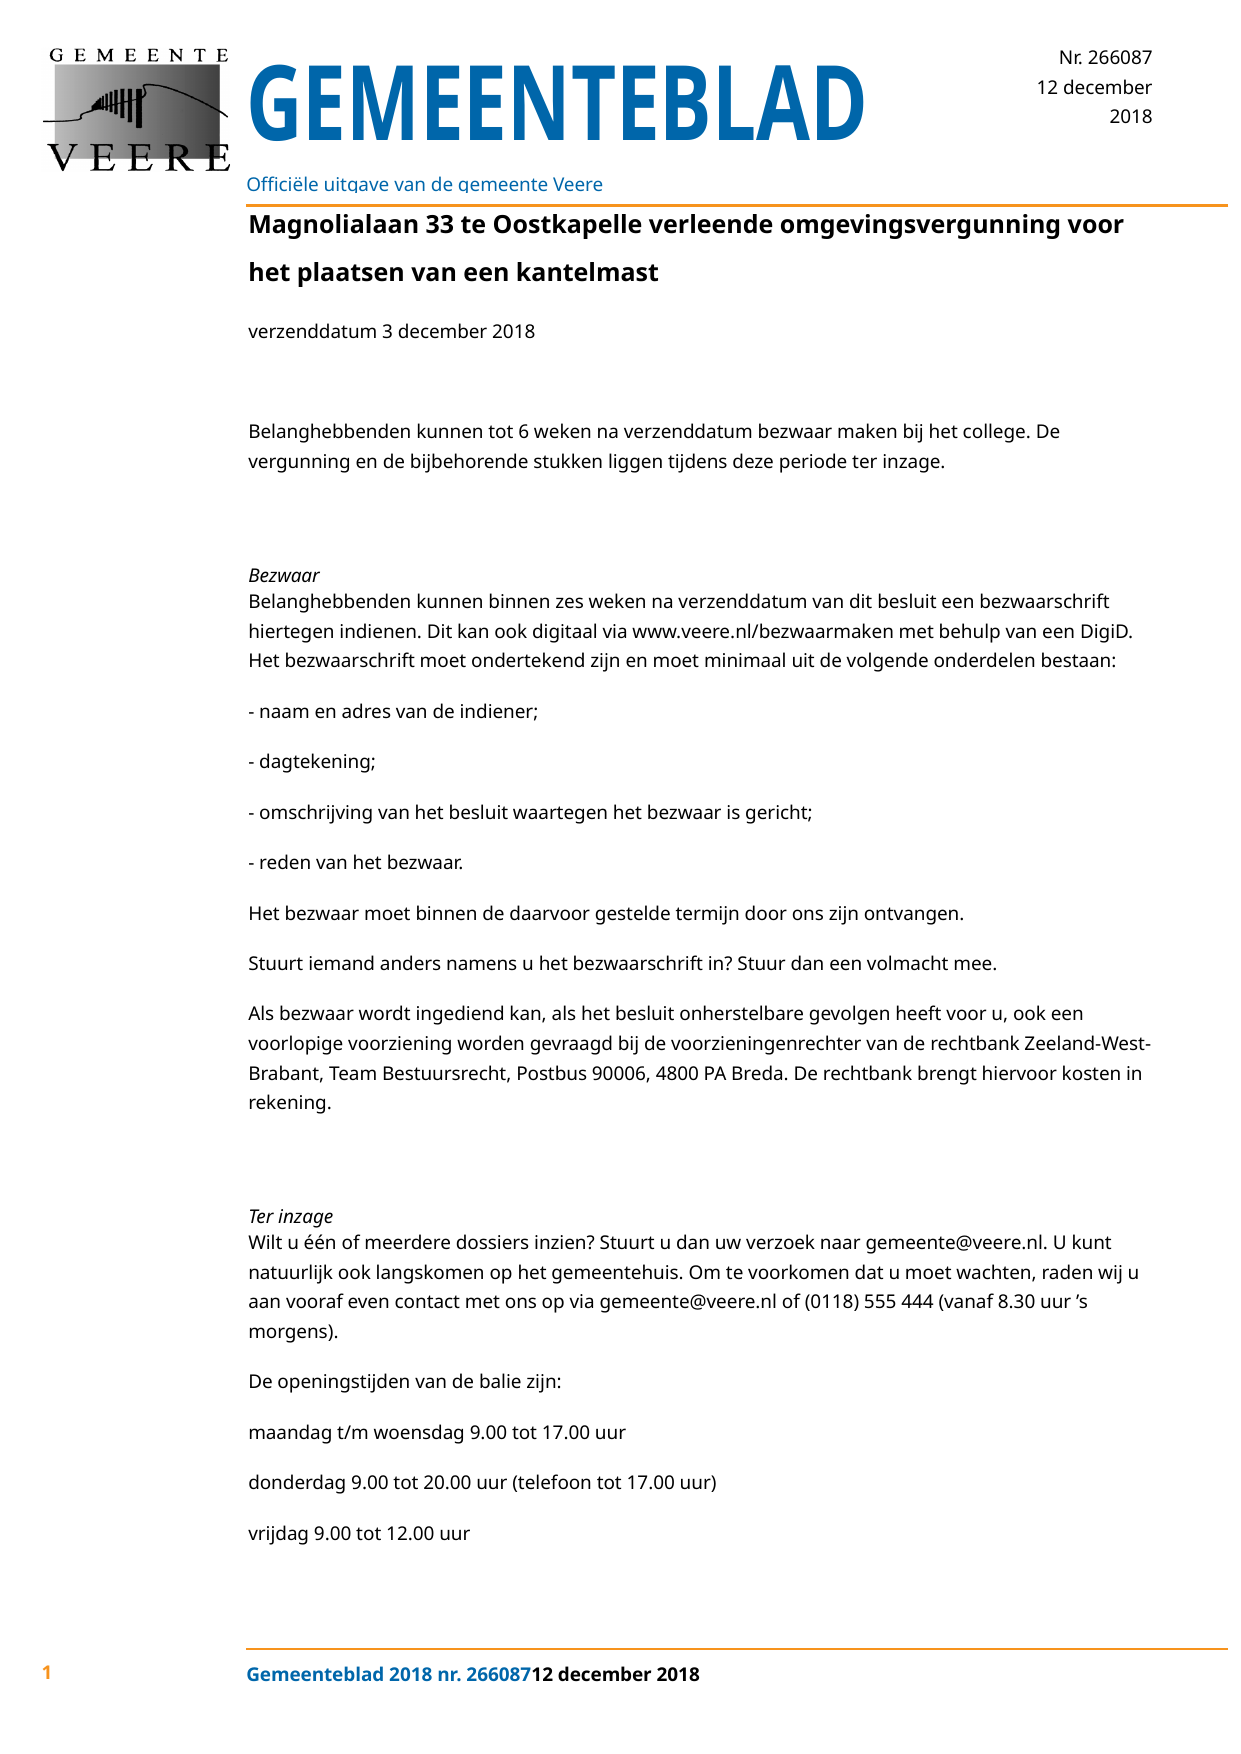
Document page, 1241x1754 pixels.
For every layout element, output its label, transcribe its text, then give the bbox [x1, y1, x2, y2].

text - dagtekening; [248, 748, 1152, 774]
text - reden van het bezwaar. [248, 849, 1152, 875]
text Bezwaar [248, 563, 1152, 588]
text Als bezwaar wordt ingediend kan, als het besluit onherstelbare gevolgen heeft voor u, ook een voorlopige voorziening worden gevraagd bij de voorzieningenrechter van de rechtbank Zeeland-West-Brabant, Team Bestuursrecht, Postbus 90006, 4800 PA Breda. De rechtbank brengt hiervoor kosten in rekening. [248, 1001, 1152, 1115]
text donderdag 9.00 tot 20.00 uur (telefoon tot 17.00 uur) [248, 1469, 1152, 1495]
text Het bezwaar moet binnen de daarvoor gestelde termijn door ons zijn ontvangen. [248, 900, 1152, 925]
text Ter inzage [248, 1204, 1152, 1229]
text Stuurt iemand anders namens u het bezwaarschrift in? Stuur dan een volmacht mee. [248, 950, 1152, 976]
text - omschrijving van het besluit waartegen het bezwaar is gericht; [248, 799, 1152, 824]
text Magnolialaan 33 te Oostkapelle verleende omgevingsvergunning voor het plaatsen van een kantelmast [248, 207, 1152, 288]
text Wilt u één of meerdere dossiers inzien? Stuurt u dan uw verzoek naar gemeente@veere.nl. U kunt natuurlijk ook langskomen op het gemeentehuis. Om te voorkomen dat u moet wachten, raden wij u aan vooraf even contact met ons op via gemeente@veere.nl of (0118) 555 444 (vanaf 8.30 uur ’s morgens). [248, 1229, 1152, 1344]
text maandag t/m woensdag 9.00 tot 17.00 uur [248, 1419, 1152, 1445]
text Belanghebbenden kunnen binnen zes weken na verzenddatum van dit besluit een bezwaarschrift hiertegen indienen. Dit kan ook digitaal via www.veere.nl/bezwaarmaken met behulp van een DigiD. Het bezwaarschrift moet ondertekend zijn en moet minimaal uit de volgende onderdelen bestaan: [248, 588, 1152, 673]
text vrijdag 9.00 tot 12.00 uur [248, 1520, 1152, 1546]
text - naam en adres van de indiener; [248, 698, 1152, 724]
text Belanghebbenden kunnen tot 6 weken na verzenddatum bezwaar maken bij het college. De vergunning en de bijbehorende stukken liggen tijdens deze periode ter inzage. [248, 419, 1152, 474]
text verzenddatum 3 december 2018 [248, 318, 1152, 344]
picture [41, 47, 231, 172]
text De openingstijden van de balie zijn: [248, 1368, 1152, 1394]
